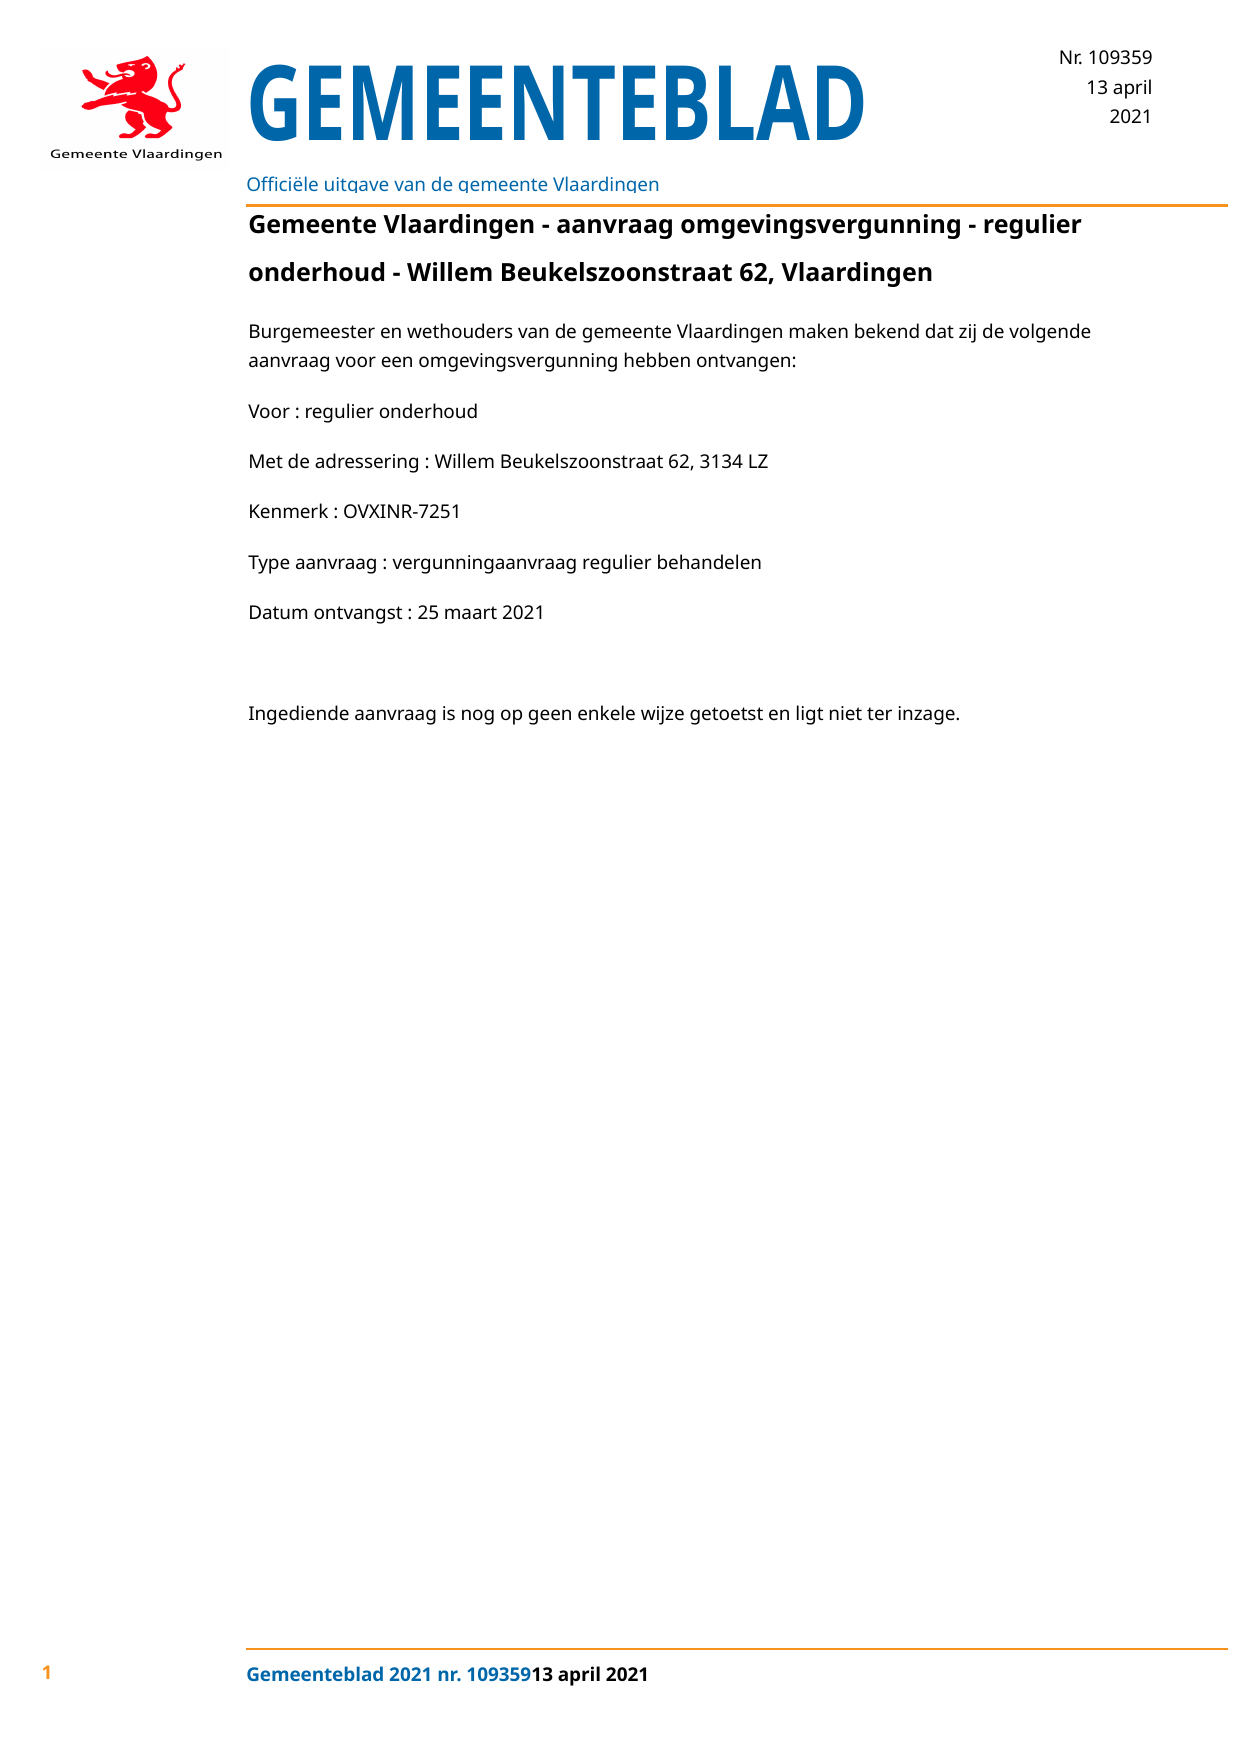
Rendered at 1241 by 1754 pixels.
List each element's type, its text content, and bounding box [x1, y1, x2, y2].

text Voor : regulier onderhoud [248, 398, 1152, 424]
picture [41, 47, 231, 172]
text Gemeente Vlaardingen - aanvraag omgevingsvergunning - regulier onderhoud - Willem Beukelszoonstraat 62, Vlaardingen [248, 207, 1152, 288]
text Burgemeester en wethouders van de gemeente Vlaardingen maken bekend dat zij de volgende aanvraag voor een omgevingsvergunning hebben ontvangen: [248, 318, 1152, 373]
text Type aanvraag : vergunningaanvraag regulier behandelen [248, 549, 1152, 575]
text Ingediende aanvraag is nog op geen enkele wijze getoetst en ligt niet ter inzage. [248, 700, 1152, 726]
text Met de adressering : Willem Beukelszoonstraat 62, 3134 LZ [248, 448, 1152, 474]
text Kenmerk : OVXINR-7251 [248, 499, 1152, 524]
text Datum ontvangst : 25 maart 2021 [248, 599, 1152, 625]
